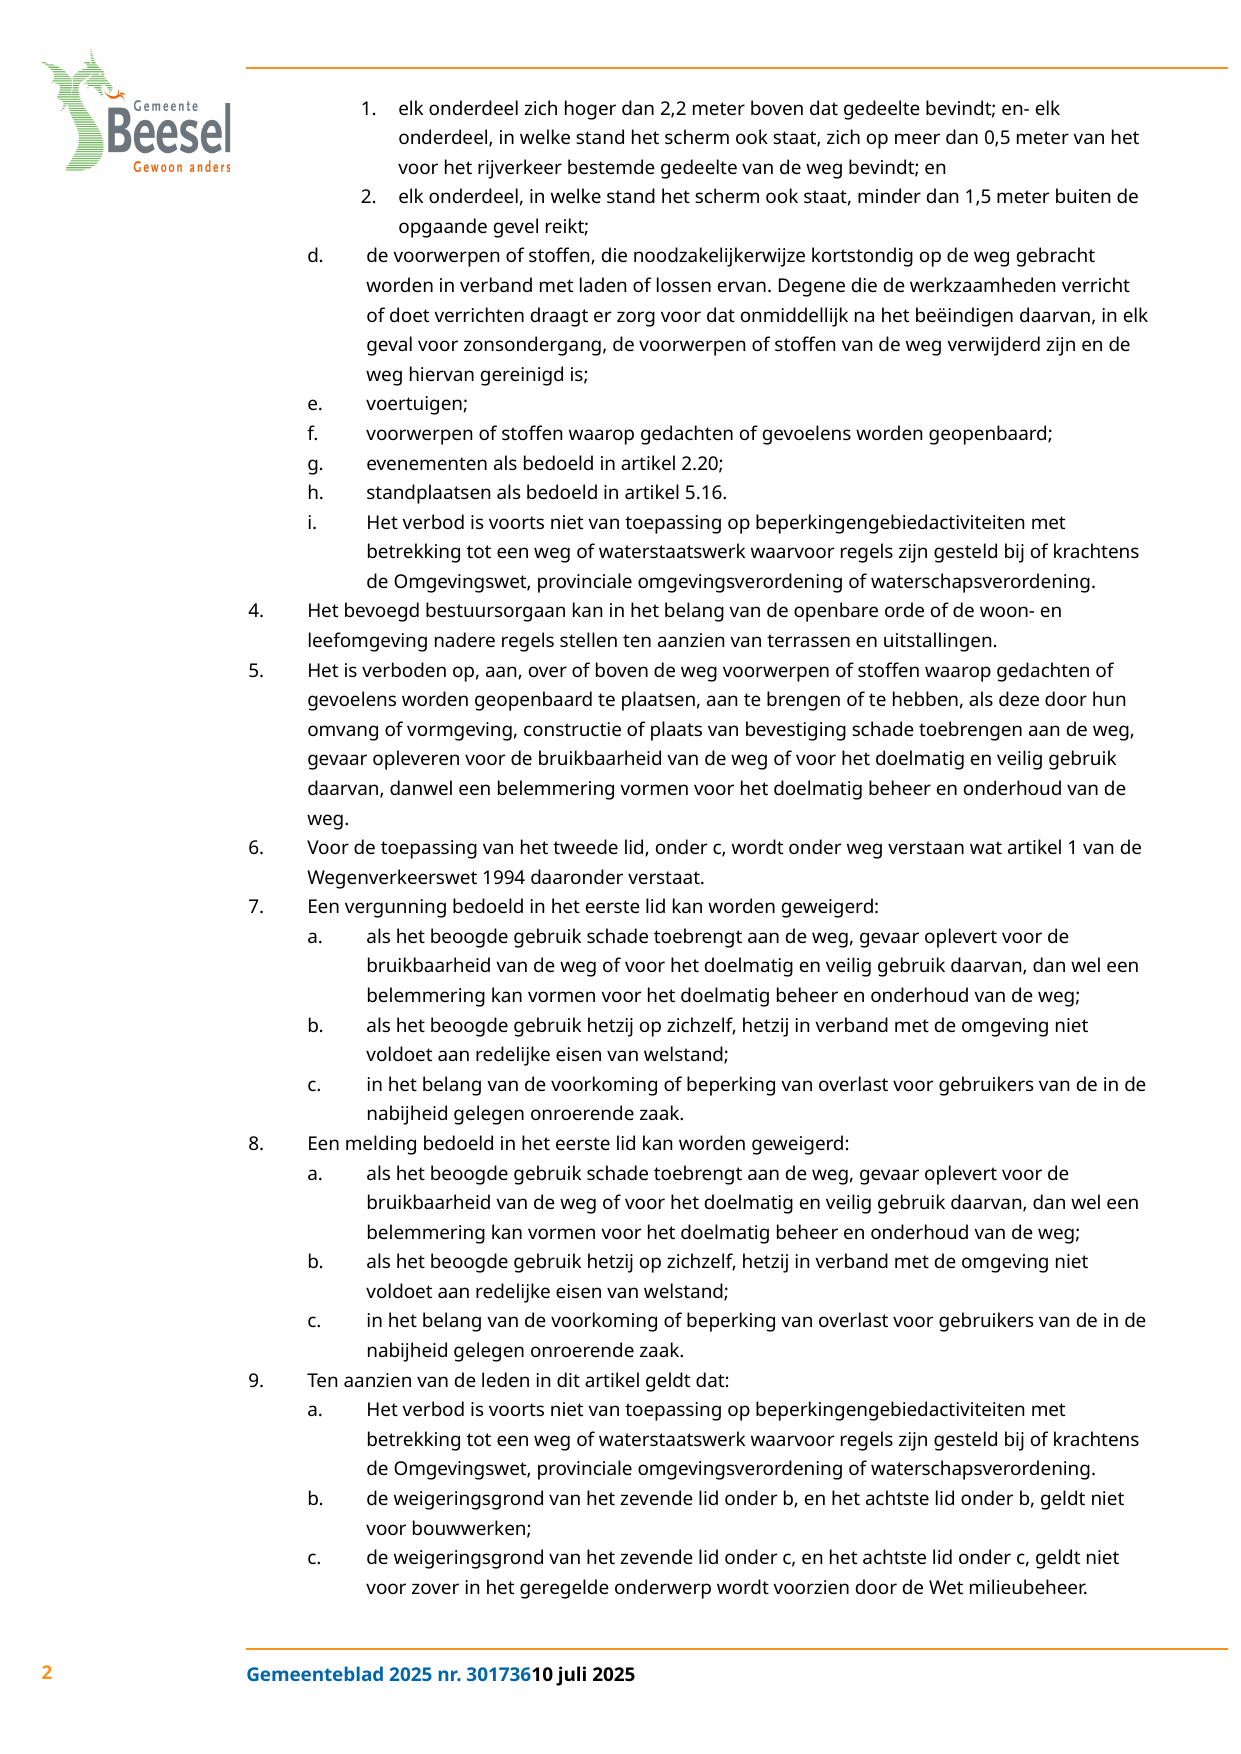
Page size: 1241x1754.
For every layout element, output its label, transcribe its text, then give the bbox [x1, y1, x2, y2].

list Een melding bedoeld in het eerste lid kan worden geweigerd: [248, 1130, 1152, 1156]
picture [41, 47, 231, 172]
list de voorwerpen of stoffen, die noodzakelijkerwijze kortstondig op de weg gebracht worden in verband met laden of lossen ervan. Degene die de werkzaamheden verricht of doet verrichten draagt er zorg voor dat onmiddellijk na het beëindigen daarvan, in elk geval voor zonsondergang, de voorwerpen of stoffen van de weg verwijderd zijn en de weg hiervan gereinigd is; [307, 243, 1152, 387]
list Het is verboden op, aan, over of boven de weg voorwerpen of stoffen waarop gedachten of gevoelens worden geopenbaard te plaatsen, aan te brengen of te hebben, als deze door hun omvang of vormgeving, constructie of plaats van bevestiging schade toebrengen aan de weg, gevaar opleveren voor de bruikbaarheid van de weg of voor het doelmatig en veilig gebruik daarvan, danwel een belemmering vormen voor het doelmatig beheer en onderhoud van de weg. [248, 657, 1152, 831]
list in het belang van de voorkoming of beperking van overlast voor gebruikers van de in de nabijheid gelegen onroerende zaak. [307, 1071, 1152, 1126]
list Voor de toepassing van het tweede lid, onder c, wordt onder weg verstaan wat artikel 1 van de Wegenverkeerswet 1994 daaronder verstaat. [248, 834, 1152, 890]
list als het beoogde gebruik hetzij op zichzelf, hetzij in verband met de omgeving niet voldoet aan redelijke eisen van welstand; [307, 1248, 1152, 1304]
list Het bevoegd bestuursorgaan kan in het belang van de openbare orde of de woon- en leefomgeving nadere regels stellen ten aanzien van terrassen en uitstallingen. [248, 598, 1152, 653]
list voertuigen; [307, 391, 1152, 416]
list Het verbod is voorts niet van toepassing op beperkingengebiedactiviteiten met betrekking tot een weg of waterstaatswerk waarvoor regels zijn gesteld bij of krachtens de Omgevingswet, provinciale omgevingsverordening of waterschapsverordening. [307, 1396, 1152, 1481]
list elk onderdeel, in welke stand het scherm ook staat, minder dan 1,5 meter buiten de opgaande gevel reikt; [361, 183, 1152, 239]
list Ten aanzien van de leden in dit artikel geldt dat: [248, 1367, 1152, 1393]
list standplaatsen als bedoeld in artikel 5.16. [307, 479, 1152, 505]
list als het beoogde gebruik schade toebrengt aan de weg, gevaar oplevert voor de bruikbaarheid van de weg of voor het doelmatig en veilig gebruik daarvan, dan wel een belemmering kan vormen voor het doelmatig beheer en onderhoud van de weg; [307, 923, 1152, 1008]
list evenementen als bedoeld in artikel 2.20; [307, 450, 1152, 476]
list Het verbod is voorts niet van toepassing op beperkingengebiedactiviteiten met betrekking tot een weg of waterstaatswerk waarvoor regels zijn gesteld bij of krachtens de Omgevingswet, provinciale omgevingsverordening of waterschapsverordening. [307, 509, 1152, 594]
list de weigeringsgrond van het zevende lid onder b, en het achtste lid onder b, geldt niet voor bouwwerken; [307, 1485, 1152, 1541]
list de weigeringsgrond van het zevende lid onder c, en het achtste lid onder c, geldt niet voor zover in het geregelde onderwerp wordt voorzien door de Wet milieubeheer. [307, 1544, 1152, 1600]
list als het beoogde gebruik hetzij op zichzelf, hetzij in verband met de omgeving niet voldoet aan redelijke eisen van welstand; [307, 1012, 1152, 1067]
list in het belang van de voorkoming of beperking van overlast voor gebruikers van de in de nabijheid gelegen onroerende zaak. [307, 1308, 1152, 1363]
list als het beoogde gebruik schade toebrengt aan de weg, gevaar oplevert voor de bruikbaarheid van de weg of voor het doelmatig en veilig gebruik daarvan, dan wel een belemmering kan vormen voor het doelmatig beheer en onderhoud van de weg; [307, 1160, 1152, 1245]
list elk onderdeel zich hoger dan 2,2 meter boven dat gedeelte bevindt; en- elk onderdeel, in welke stand het scherm ook staat, zich op meer dan 0,5 meter van het voor het rijverkeer bestemde gedeelte van de weg bevindt; en [361, 95, 1152, 180]
list voorwerpen of stoffen waarop gedachten of gevoelens worden geopenbaard; [307, 420, 1152, 446]
list Een vergunning bedoeld in het eerste lid kan worden geweigerd: [248, 893, 1152, 919]
